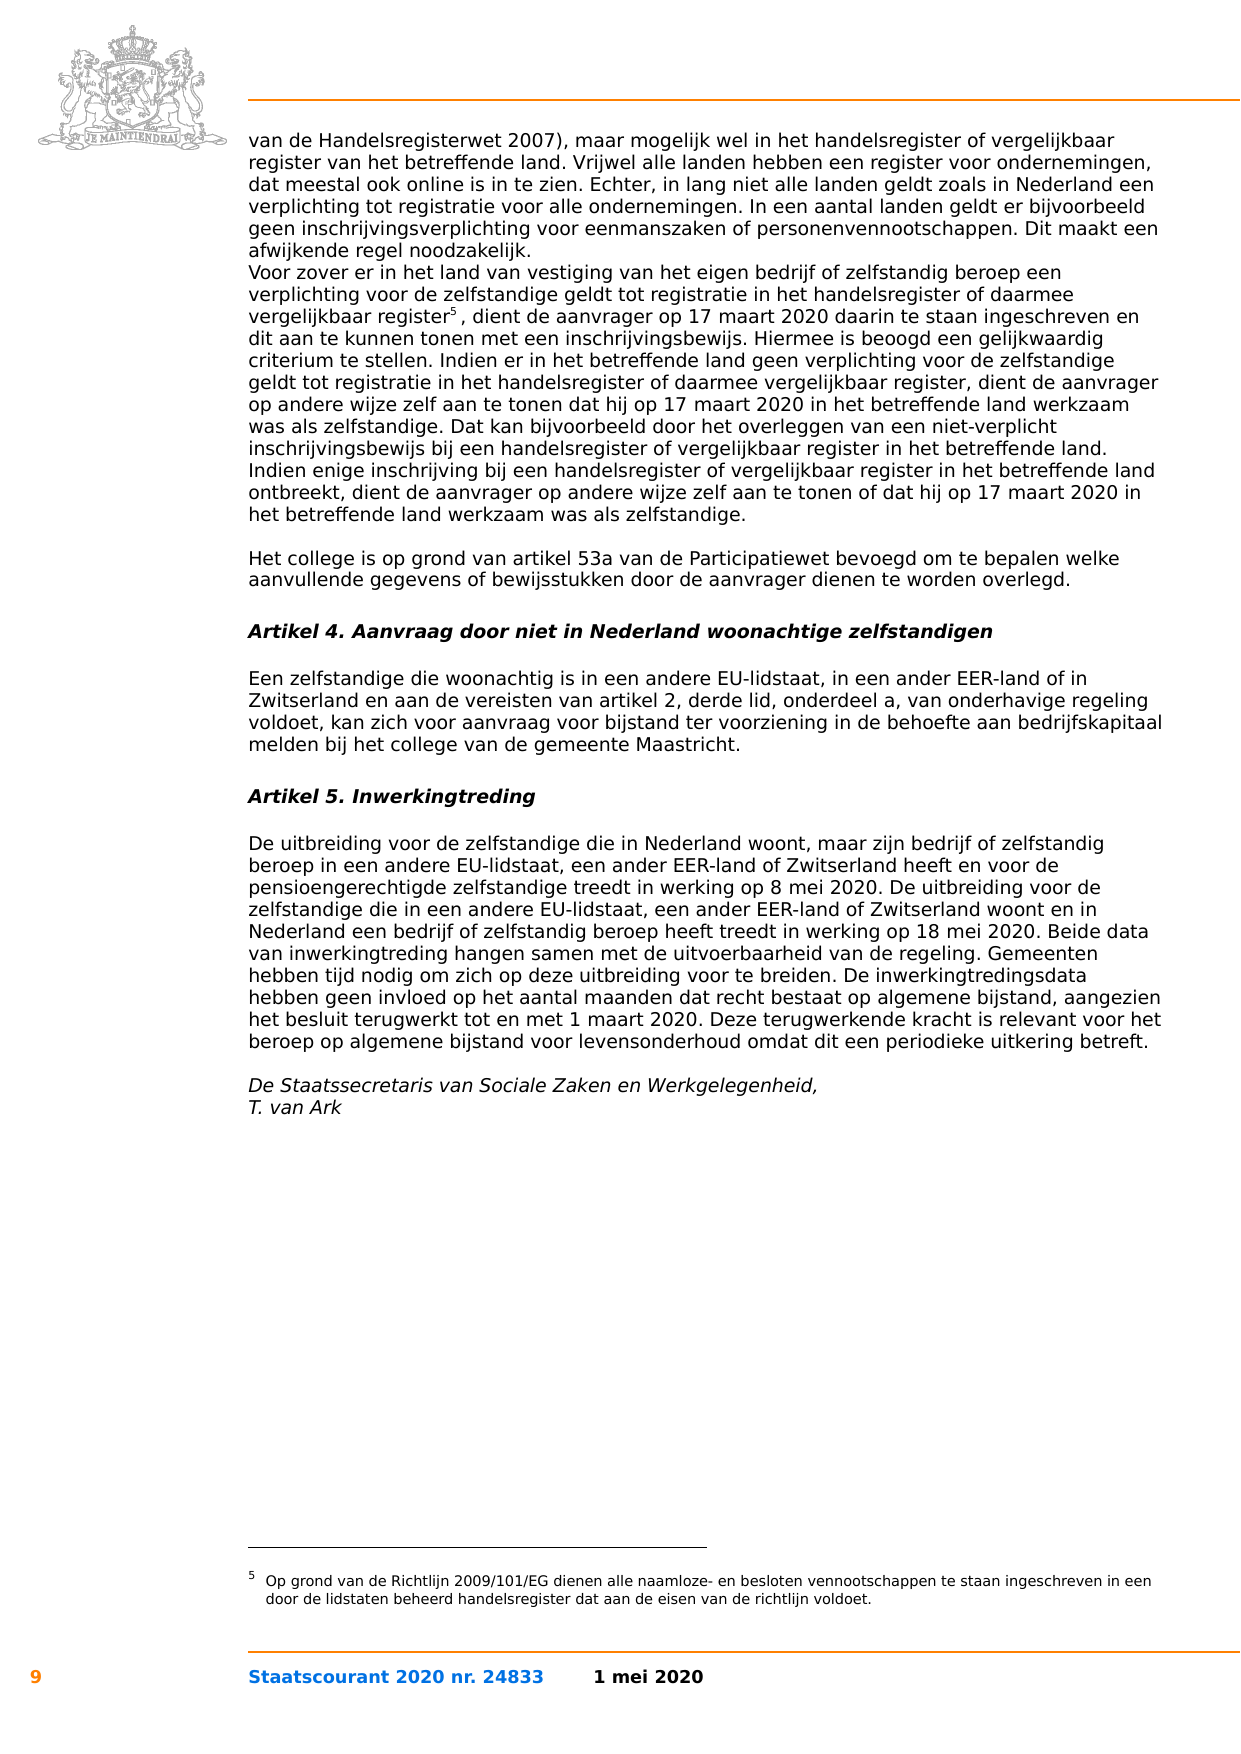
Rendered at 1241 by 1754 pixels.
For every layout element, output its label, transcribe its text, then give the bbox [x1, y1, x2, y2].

picture [38, 25, 227, 150]
text Op grond van de Richtlijn 2009/101/EG dienen alle naamloze- en besloten vennootschappen te staan ingeschreven in een door de lidstaten beheerd handelsregister dat aan de eisen van de richtlijn voldoet. [248, 1569, 1163, 1608]
subtitle Artikel 5. Inwerkingtreding [248, 786, 1163, 808]
text van de Handelsregisterwet 2007), maar mogelijk wel in het handelsregister of vergelijkbaar register van het betreffende land. Vrijwel alle landen hebben een register voor ondernemingen, dat meestal ook online is in te zien. Echter, in lang niet alle landen geldt zoals in Nederland een verplichting tot registratie voor alle ondernemingen. In een aantal landen geldt er bijvoorbeeld geen inschrijvingsverplichting voor eenmanszaken of personenvennootschappen. Dit maakt een afwijkende regel noodzakelijk. [248, 130, 1163, 262]
text De uitbreiding voor de zelfstandige die in Nederland woont, maar zijn bedrijf of zelfstandig beroep in een andere EU-lidstaat, een ander EER-land of Zwitserland heeft en voor de pensioengerechtigde zelfstandige treedt in werking op 8 mei 2020. De uitbreiding voor de zelfstandige die in een andere EU-lidstaat, een ander EER-land of Zwitserland woont en in Nederland een bedrijf of zelfstandig beroep heeft treedt in werking op 18 mei 2020. Beide data van inwerkingtreding hangen samen met de uitvoerbaarheid van de regeling. Gemeenten hebben tijd nodig om zich op deze uitbreiding voor te breiden. De inwerkingtredingsdata hebben geen invloed op het aantal maanden dat recht bestaat op algemene bijstand, aangezien het besluit terugwerkt tot en met 1 maart 2020. Deze terugwerkende kracht is relevant voor het beroep op algemene bijstand voor levensonderhoud omdat dit een periodieke uitkering betreft. [248, 833, 1163, 1053]
text Een zelfstandige die woonachtig is in een andere EU-lidstaat, in een ander EER-land of in Zwitserland en aan de vereisten van artikel 2, derde lid, onderdeel a, van onderhavige regeling voldoet, kan zich voor aanvraag voor bijstand ter voorziening in de behoefte aan bedrijfskapitaal melden bij het college van de gemeente Maastricht. [248, 668, 1163, 756]
text Voor zover er in het land van vestiging van het eigen bedrijf of zelfstandig beroep een verplichting voor de zelfstandige geldt tot registratie in het handelsregister of daarmee vergelijkbaar register, dient de aanvrager op 17 maart 2020 daarin te staan ingeschreven en dit aan te kunnen tonen met een inschrijvingsbewijs. Hiermee is beoogd een gelijkwaardig criterium te stellen. Indien er in het betreffende land geen verplichting voor de zelfstandige geldt tot registratie in het handelsregister of daarmee vergelijkbaar register, dient de aanvrager op andere wijze zelf aan te tonen dat hij op 17 maart 2020 in het betreffende land werkzaam was als zelfstandige. Dat kan bijvoorbeeld door het overleggen van een niet-verplicht inschrijvingsbewijs bij een handelsregister of vergelijkbaar register in het betreffende land. Indien enige inschrijving bij een handelsregister of vergelijkbaar register in het betreffende land ontbreekt, dient de aanvrager op andere wijze zelf aan te tonen of dat hij op 17 maart 2020 in het betreffende land werkzaam was als zelfstandige. [248, 262, 1163, 526]
text De Staatssecretaris van Sociale Zaken en Werkgelegenheid, T. van Ark [248, 1075, 1163, 1119]
text Het college is op grond van artikel 53a van de Participatiewet bevoegd om te bepalen welke aanvullende gegevens of bewijsstukken door de aanvrager dienen te worden overlegd. [248, 547, 1163, 591]
subtitle Artikel 4. Aanvraag door niet in Nederland woonachtige zelfstandigen [248, 621, 1163, 643]
